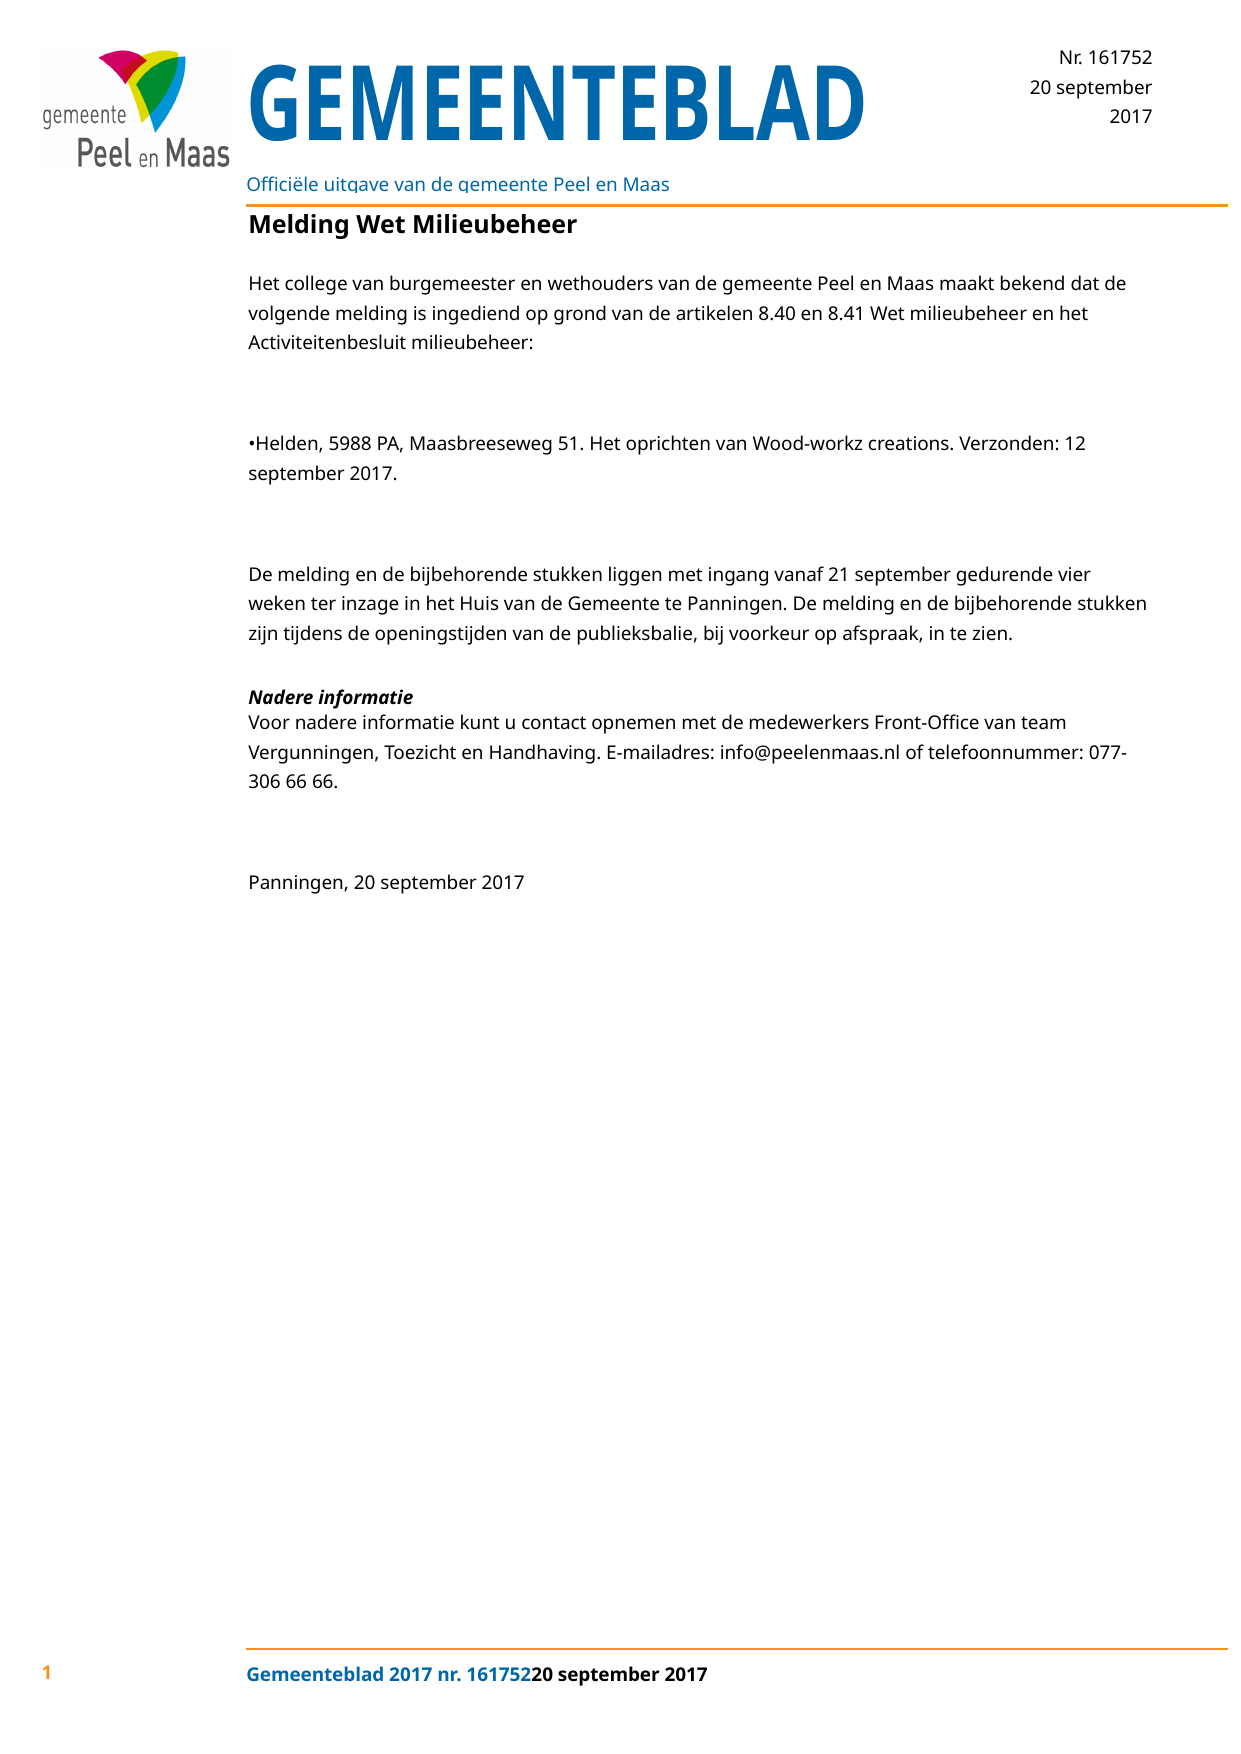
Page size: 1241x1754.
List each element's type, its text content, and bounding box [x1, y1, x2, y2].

picture [41, 47, 231, 172]
text Nadere informatie [248, 684, 1152, 709]
text Melding Wet Milieubeheer [248, 207, 1152, 241]
text •Helden, 5988 PA, Maasbreeseweg 51. Het oprichten van Wood-workz creations. Verzonden: 12 september 2017. [248, 430, 1152, 486]
text Panningen, 20 september 2017 [248, 869, 1152, 895]
text De melding en de bijbehorende stukken liggen met ingang vanaf 21 september gedurende vier weken ter inzage in het Huis van de Gemeente te Panningen. De melding en de bijbehorende stukken zijn tijdens de openingstijden van de publieksbalie, bij voorkeur op afspraak, in te zien. [248, 561, 1152, 646]
text Het college van burgemeester en wethouders van de gemeente Peel en Maas maakt bekend dat de volgende melding is ingediend op grond van de artikelen 8.40 en 8.41 Wet milieubeheer en het Activiteitenbesluit milieubeheer: [248, 270, 1152, 355]
text Voor nadere informatie kunt u contact opnemen met de medewerkers Front-Office van team Vergunningen, Toezicht en Handhaving. E-mailadres: info@peelenmaas.nl of telefoonnummer: 077- 306 66 66. [248, 709, 1152, 794]
